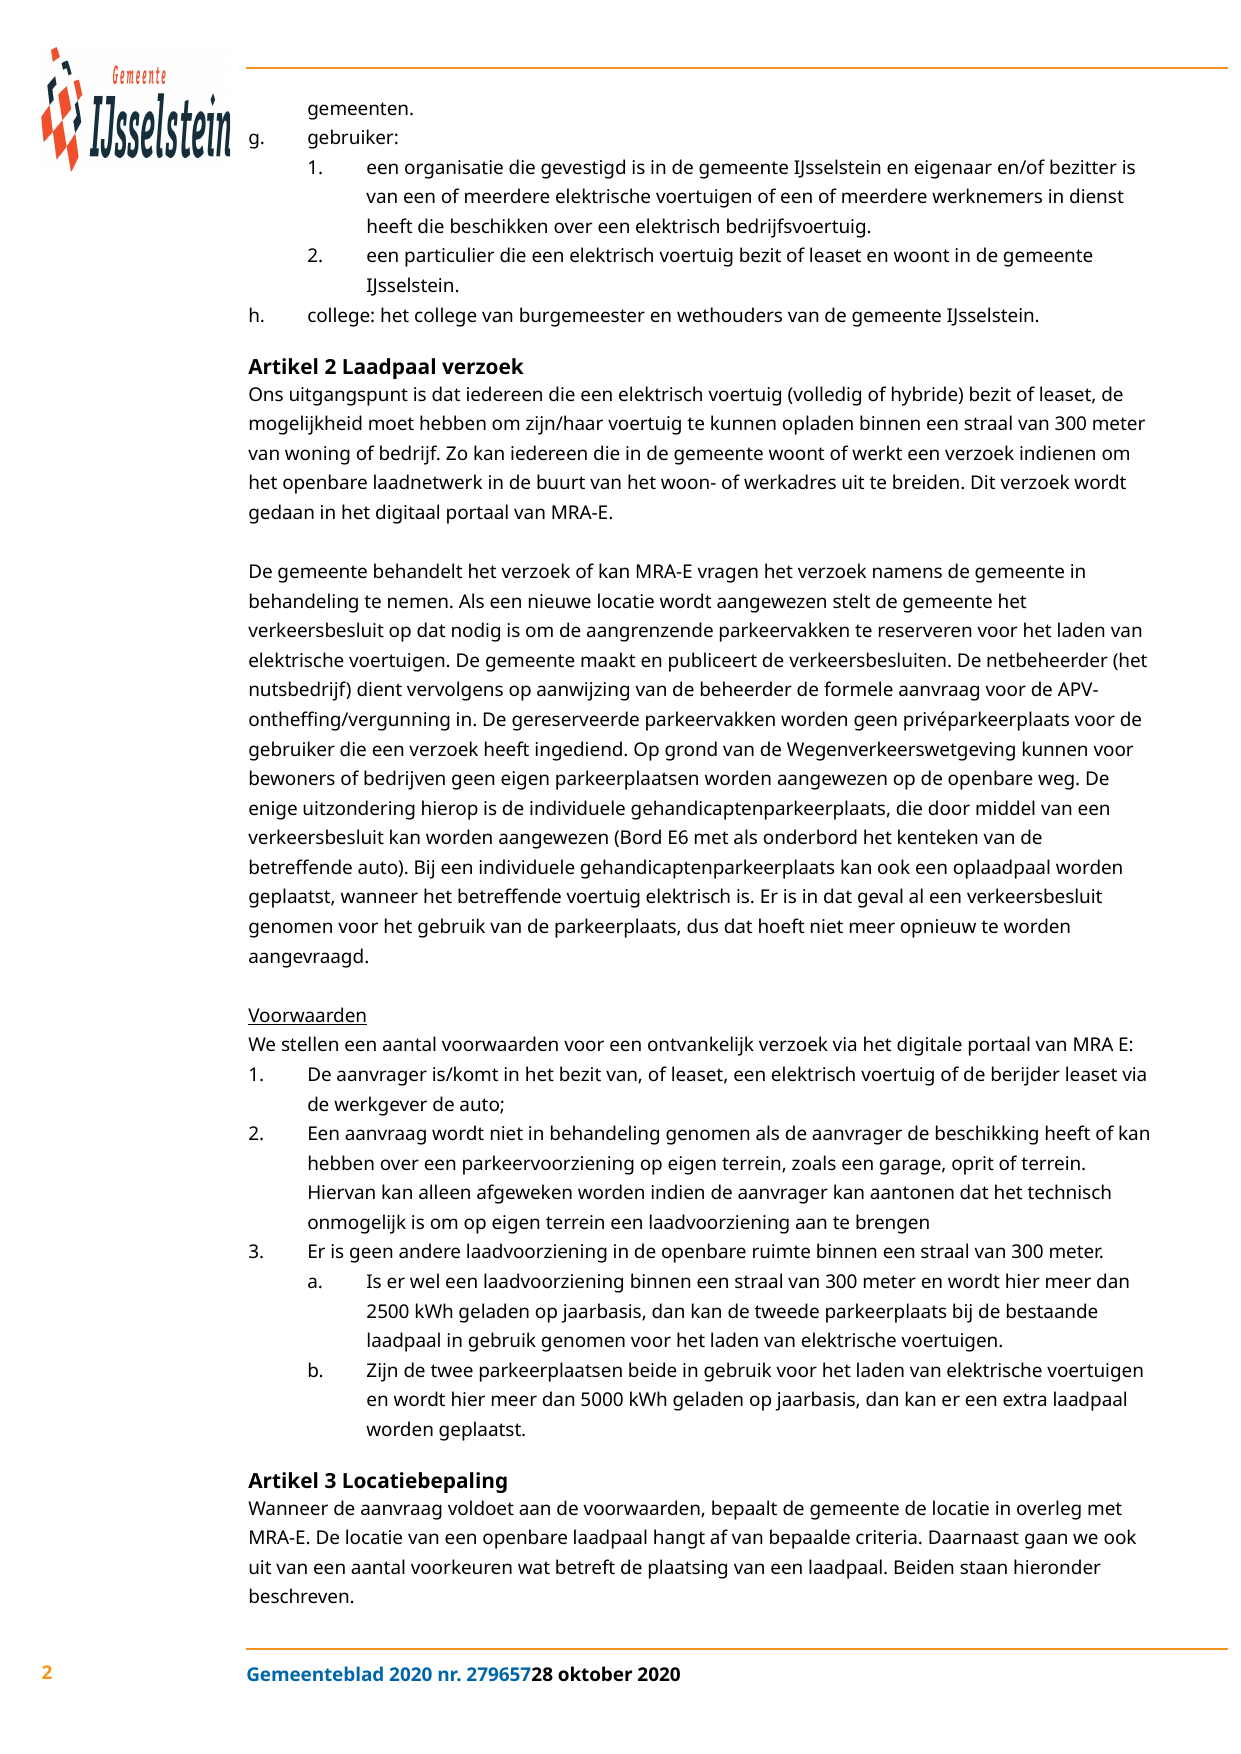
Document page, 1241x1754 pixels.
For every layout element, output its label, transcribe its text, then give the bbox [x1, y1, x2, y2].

list college: het college van burgemeester en wethouders van de gemeente IJsselstein. [248, 302, 1152, 328]
list Zijn de twee parkeerplaatsen beide in gebruik voor het laden van elektrische voertuigen en wordt hier meer dan 5000 kWh geladen op jaarbasis, dan kan er een extra laadpaal worden geplaatst. [307, 1357, 1152, 1442]
text Artikel 2 Laadpaal verzoek [248, 352, 1152, 381]
list De aanvrager is/komt in het bezit van, of leaset, een elektrisch voertuig of de berijder leaset via de werkgever de auto; [248, 1061, 1152, 1116]
text Wanneer de aanvraag voldoet aan de voorwaarden, bepaalt de gemeente de locatie in overleg met MRA-E. De locatie van een openbare laadpaal hangt af van bepaalde criteria. Daarnaast gaan we ook uit van een aantal voorkeuren wat betreft de plaatsing van een laadpaal. Beiden staan hieronder beschreven. [248, 1495, 1152, 1609]
list gemeenten. [248, 95, 1152, 121]
list gebruiker: [248, 124, 1152, 150]
list Er is geen andere laadvoorziening in de openbare ruimte binnen een straal van 300 meter. [248, 1239, 1152, 1264]
list Een aanvraag wordt niet in behandeling genomen als de aanvrager de beschikking heeft of kan hebben over een parkeervoorziening op eigen terrein, zoals een garage, oprit of terrein. Hiervan kan alleen afgeweken worden indien de aanvrager kan aantonen dat het technisch onmogelijk is om op eigen terrein een laadvoorziening aan te brengen [248, 1120, 1152, 1235]
list Is er wel een laadvoorziening binnen een straal van 300 meter en wordt hier meer dan 2500 kWh geladen op jaarbasis, dan kan de tweede parkeerplaats bij de bestaande laadpaal in gebruik genomen voor het laden van elektrische voertuigen. [307, 1268, 1152, 1353]
picture [41, 47, 231, 172]
text We stellen een aantal voorwaarden voor een ontvankelijk verzoek via het digitale portaal van MRA E: [248, 1032, 1152, 1057]
list een particulier die een elektrisch voertuig bezit of leaset en woont in de gemeente IJsselstein. [307, 243, 1152, 298]
list een organisatie die gevestigd is in de gemeente IJsselstein en eigenaar en/of bezitter is van een of meerdere elektrische voertuigen of een of meerdere werknemers in dienst heeft die beschikken over een elektrisch bedrijfsvoertuig. [307, 154, 1152, 239]
text De gemeente behandelt het verzoek of kan MRA-E vragen het verzoek namens de gemeente in behandeling te nemen. Als een nieuwe locatie wordt aangewezen stelt de gemeente het verkeersbesluit op dat nodig is om de aangrenzende parkeervakken te reserveren voor het laden van elektrische voertuigen. De gemeente maakt en publiceert de verkeersbesluiten. De netbeheerder (het nutsbedrijf) dient vervolgens op aanwijzing van de beheerder de formele aanvraag voor de APV-ontheffing/vergunning in. De gereserveerde parkeervakken worden geen privéparkeerplaats voor de gebruiker die een verzoek heeft ingediend. Op grond van de Wegenverkeerswetgeving kunnen voor bewoners of bedrijven geen eigen parkeerplaatsen worden aangewezen op de openbare weg. De enige uitzondering hierop is de individuele gehandicaptenparkeerplaats, die door middel van een verkeersbesluit kan worden aangewezen (Bord E6 met als onderbord het kenteken van de betreffende auto). Bij een individuele gehandicaptenparkeerplaats kan ook een oplaadpaal worden geplaatst, wanneer het betreffende voertuig elektrisch is. Er is in dat geval al een verkeersbesluit genomen voor het gebruik van de parkeerplaats, dus dat hoeft niet meer opnieuw te worden aangevraagd. [248, 558, 1152, 968]
text Ons uitgangspunt is dat iedereen die een elektrisch voertuig (volledig of hybride) bezit of leaset, de mogelijkheid moet hebben om zijn/haar voertuig te kunnen opladen binnen een straal van 300 meter van woning of bedrijf. Zo kan iedereen die in de gemeente woont of werkt een verzoek indienen om het openbare laadnetwerk in de buurt van het woon- of werkadres uit te breiden. Dit verzoek wordt gedaan in het digitaal portaal van MRA-E. [248, 381, 1152, 525]
text Voorwaarden [248, 1002, 1152, 1028]
text Artikel 3 Locatiebepaling [248, 1467, 1152, 1495]
